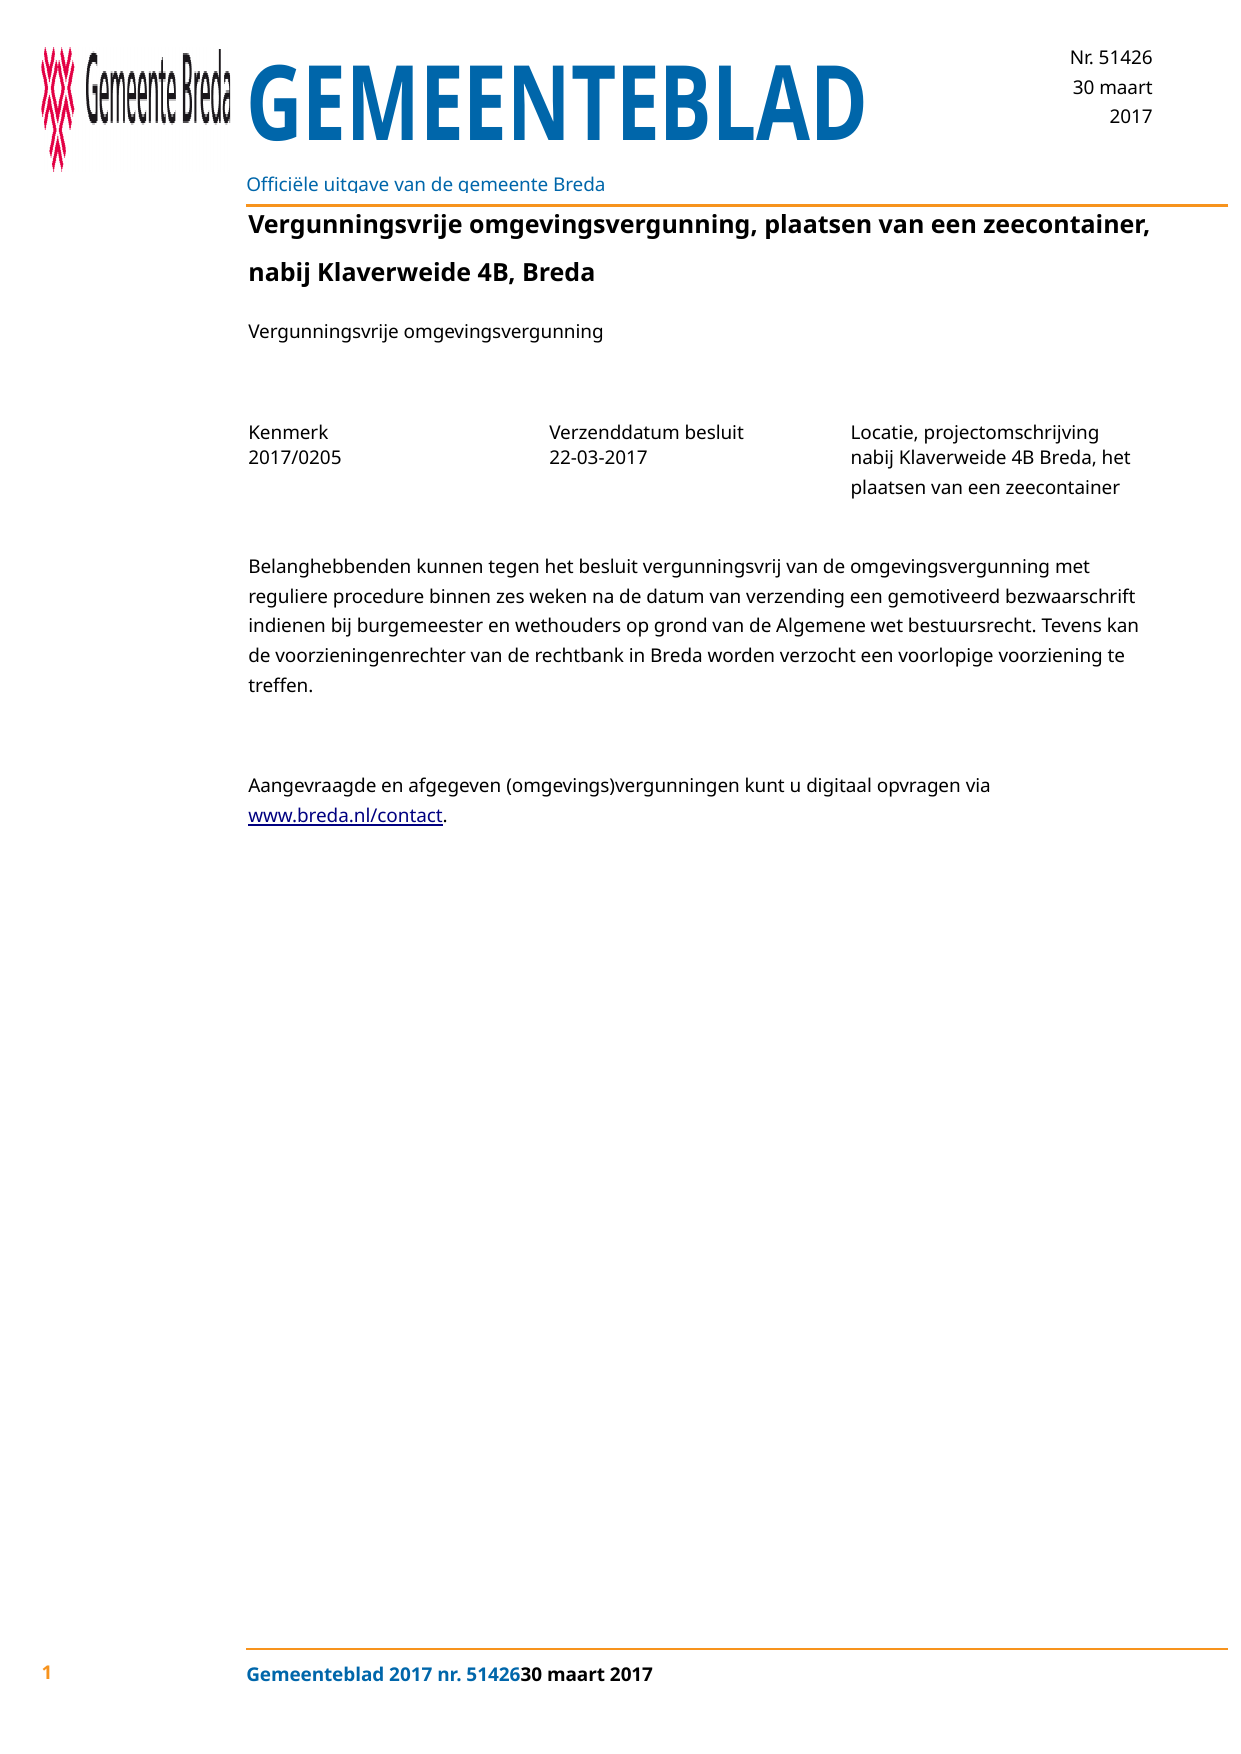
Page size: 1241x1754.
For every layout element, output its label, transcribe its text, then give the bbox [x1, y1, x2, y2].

table_cell 2017/0205 [248, 445, 549, 500]
table_cell nabij Klaverweide 4B Breda, het plaatsen van een zeecontainer [850, 445, 1152, 500]
text Belanghebbenden kunnen tegen het besluit vergunningsvrij van de omgevingsvergunning met reguliere procedure binnen zes weken na de datum van verzending een gemotiveerd bezwaarschrift indienen bij burgemeester en wethouders op grond van de Algemene wet bestuursrecht. Tevens kan de voorzieningenrechter van de rechtbank in Breda worden verzocht een voorlopige voorziening te treffen. [248, 553, 1152, 698]
text Vergunningsvrije omgevingsvergunning, plaatsen van een zeecontainer, nabij Klaverweide 4B, Breda [248, 207, 1152, 288]
table_header Kenmerk [248, 419, 549, 444]
text Vergunningsvrije omgevingsvergunning [248, 318, 1152, 344]
table_header Verzenddatum besluit [549, 419, 850, 444]
table_cell 22-03-2017 [549, 445, 850, 500]
picture [41, 47, 231, 172]
text Aangevraagde en afgegeven (omgevings)vergunningen kunt u digitaal opvragen via www.breda.nl/contact. [248, 773, 1152, 828]
table_header Locatie, projectomschrijving [850, 419, 1152, 444]
